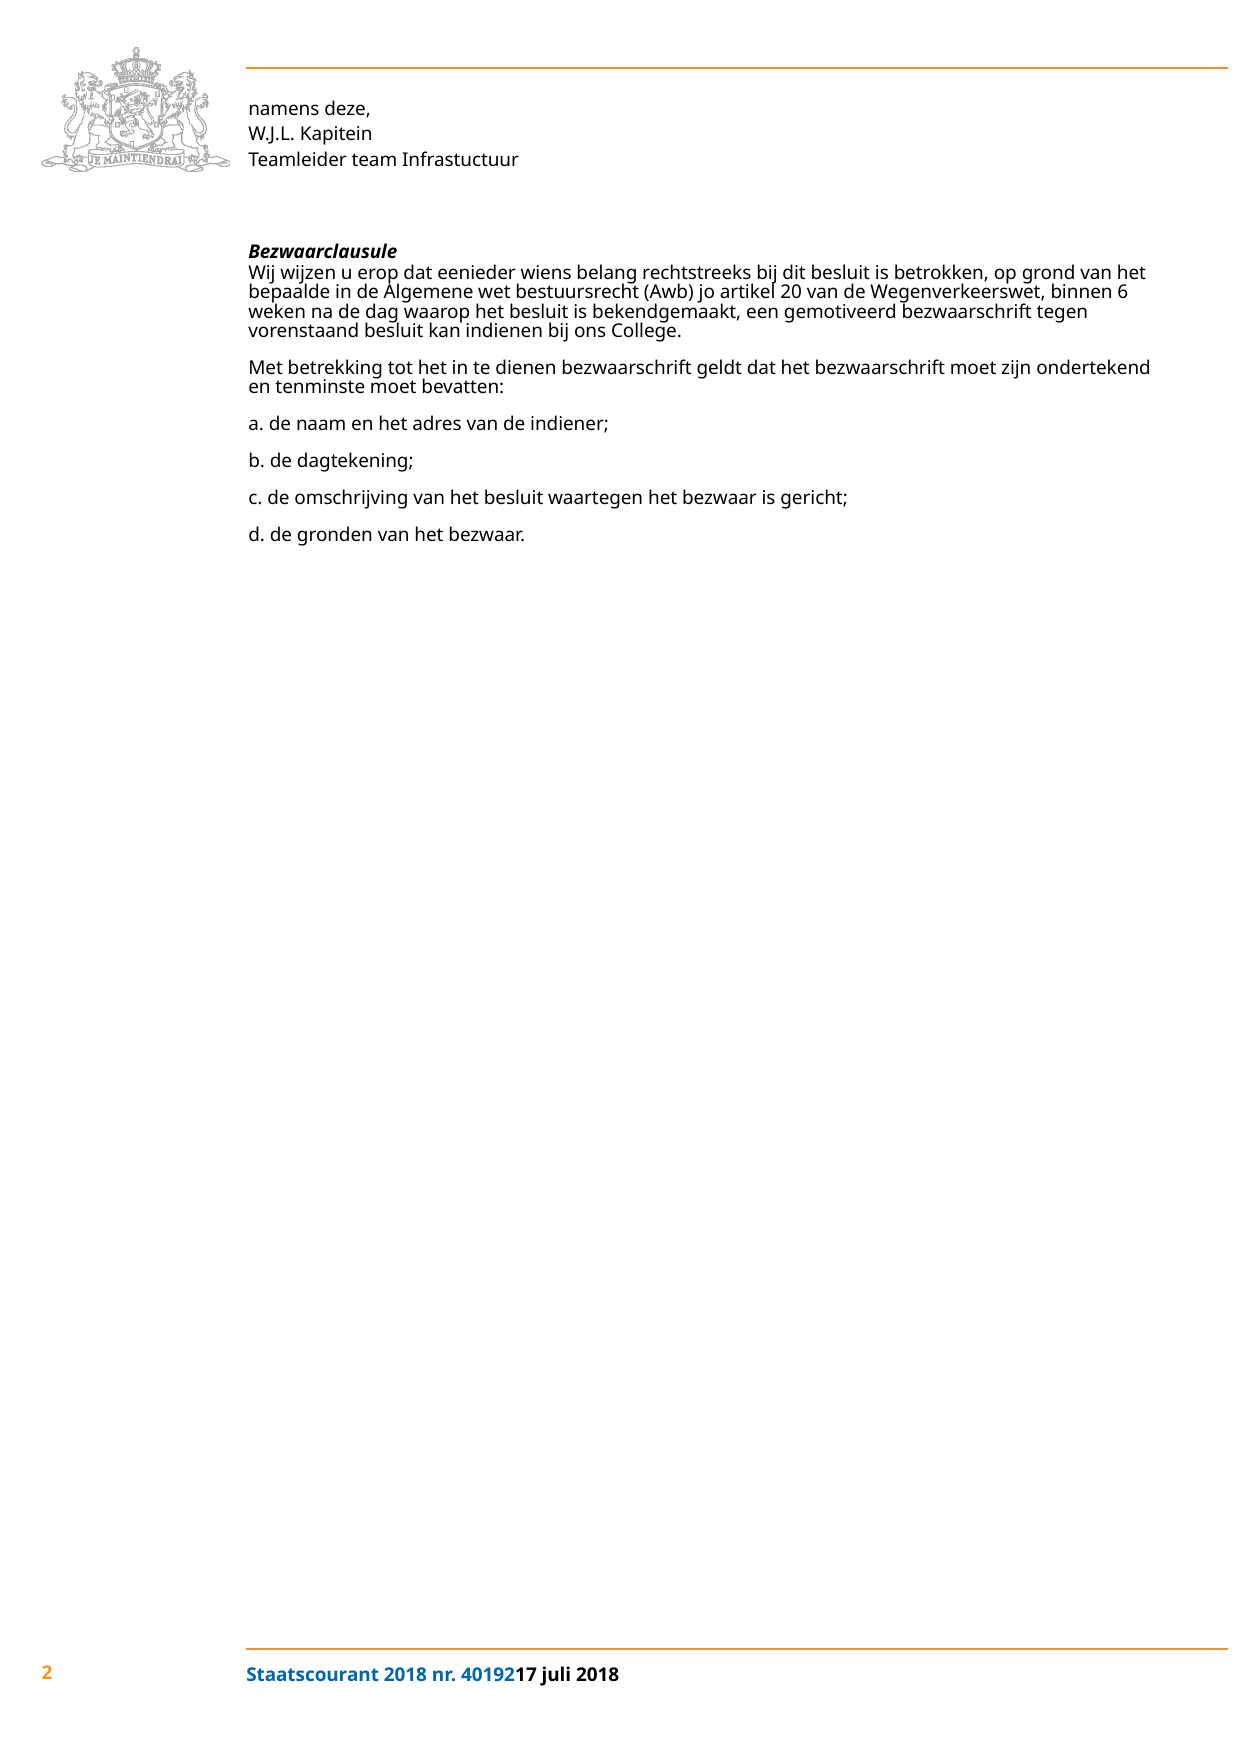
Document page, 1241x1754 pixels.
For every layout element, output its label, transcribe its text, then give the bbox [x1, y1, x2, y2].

text Bezwaarclausule [248, 238, 1152, 264]
text W.J.L. Kapitein [248, 121, 1152, 146]
text c. de omschrijving van het besluit waartegen het bezwaar is gericht; [248, 489, 1152, 508]
picture [41, 47, 231, 172]
text b. de dagtekening; [248, 452, 1152, 472]
text Met betrekking tot het in te dienen bezwaarschrift geldt dat het bezwaarschrift moet zijn ondertekend en tenminste moet bevatten: [248, 359, 1152, 398]
text a. de naam en het adres van de indiener; [248, 415, 1152, 434]
text Wij wijzen u erop dat eenieder wiens belang rechtstreeks bij dit besluit is betrokken, op grond van het bepaalde in de Algemene wet bestuursrecht (Awb) jo artikel 20 van de Wegenverkeerswet, binnen 6 weken na de dag waarop het besluit is bekendgemaakt, een gemotiveerd bezwaarschrift tegen vorenstaand besluit kan indienen bij ons College. [248, 264, 1152, 341]
text namens deze, [248, 95, 1152, 121]
text Teamleider team Infrastuctuur [248, 146, 1152, 172]
text d. de gronden van het bezwaar. [248, 526, 1152, 546]
